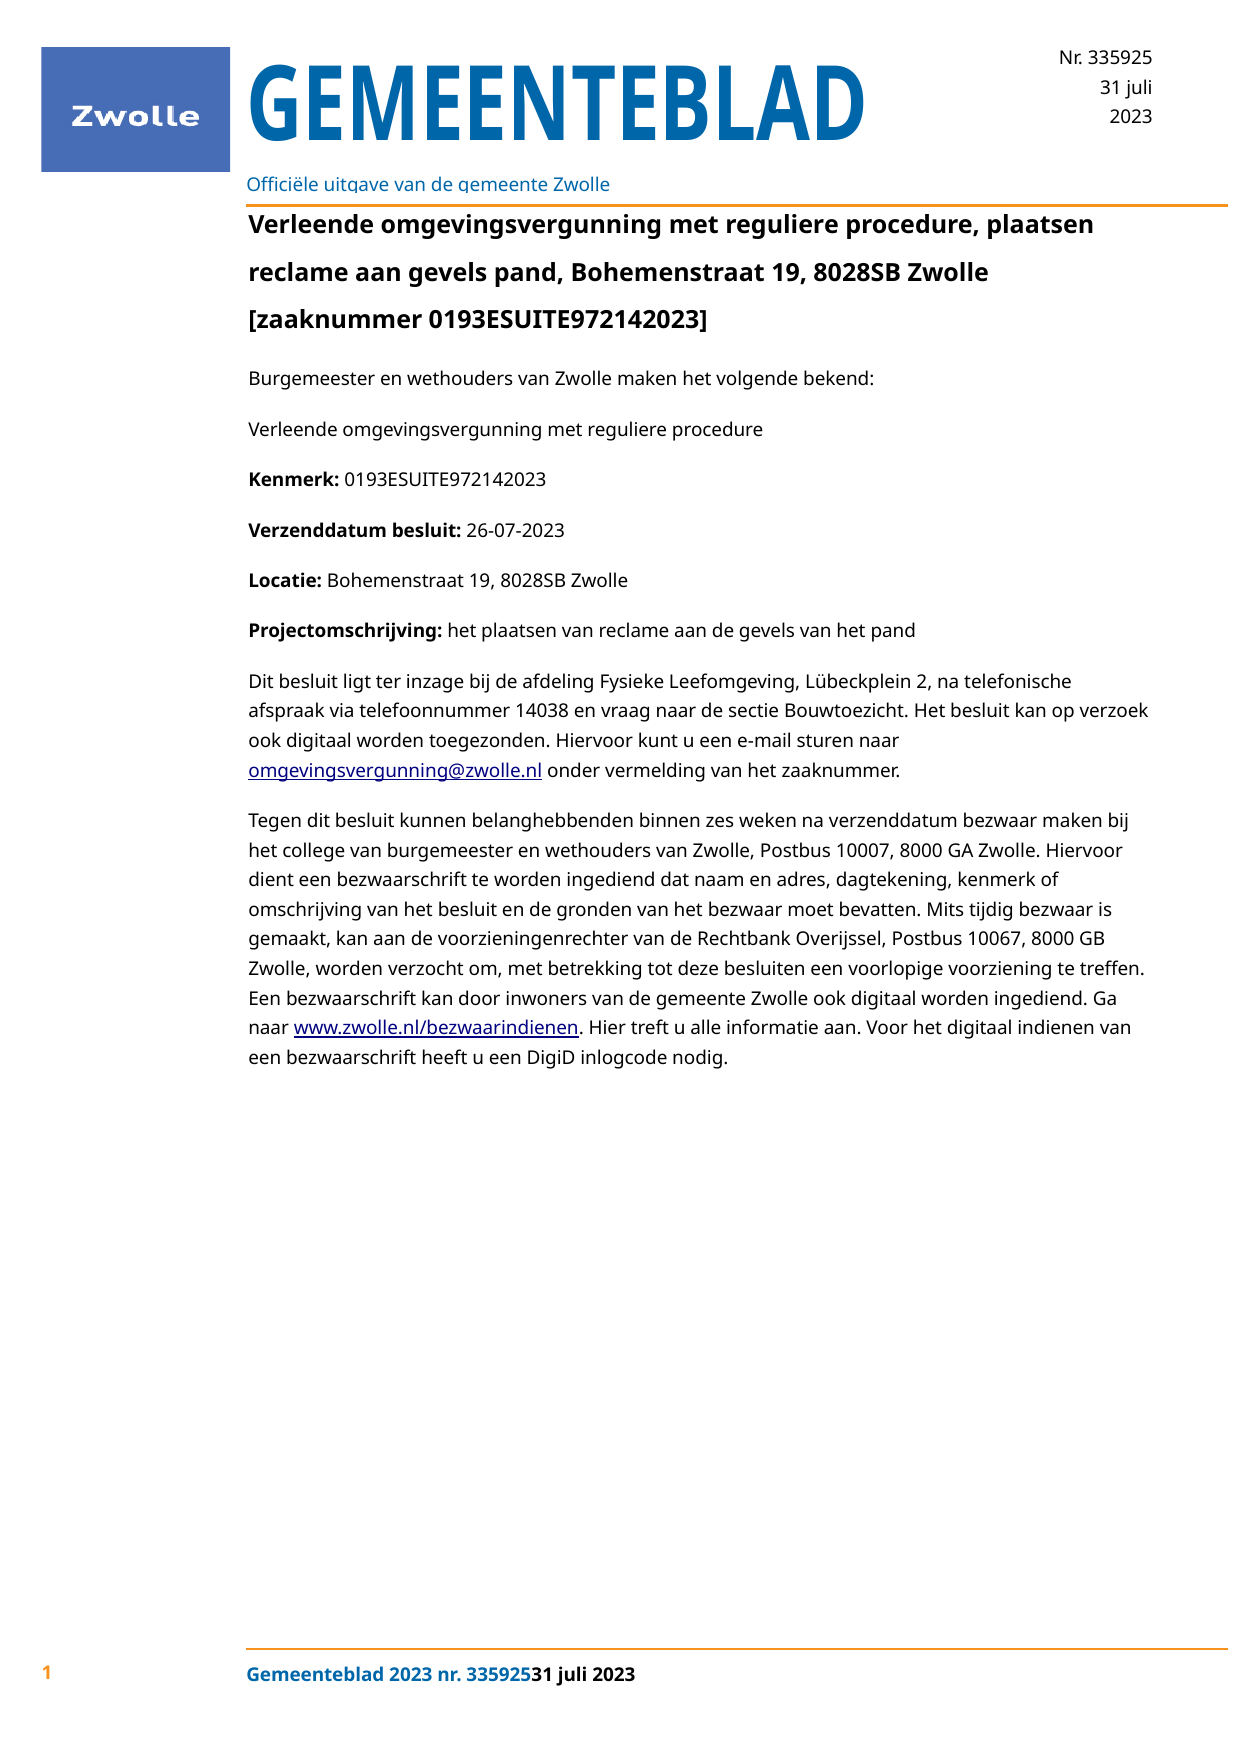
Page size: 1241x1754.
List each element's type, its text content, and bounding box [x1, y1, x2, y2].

text Burgemeester en wethouders van Zwolle maken het volgende bekend: [248, 366, 1152, 391]
text Kenmerk: 0193ESUITE972142023 [248, 466, 1152, 492]
text Verzenddatum besluit: 26-07-2023 [248, 517, 1152, 542]
text Dit besluit ligt ter inzage bij de afdeling Fysieke Leefomgeving, Lübeckplein 2, na telefonische afspraak via telefoonnummer 14038 en vraag naar de sectie Bouwtoezicht. Het besluit kan op verzoek ook digitaal worden toegezonden. Hiervoor kunt u een e-mail sturen naar omgevingsvergunning@zwolle.nl onder vermelding van het zaaknummer. [248, 668, 1152, 782]
text Verleende omgevingsvergunning met reguliere procedure [248, 416, 1152, 442]
picture [41, 47, 231, 172]
text Tegen dit besluit kunnen belanghebbenden binnen zes weken na verzenddatum bezwaar maken bij het college van burgemeester en wethouders van Zwolle, Postbus 10007, 8000 GA Zwolle. Hiervoor dient een bezwaarschrift te worden ingediend dat naam en adres, dagtekening, kenmerk of omschrijving van het besluit en de gronden van het bezwaar moet bevatten. Mits tijdig bezwaar is gemaakt, kan aan de voorzieningenrechter van de Rechtbank Overijssel, Postbus 10067, 8000 GB Zwolle, worden verzocht om, met betrekking tot deze besluiten een voorlopige voorziening te treffen. Een bezwaarschrift kan door inwoners van de gemeente Zwolle ook digitaal worden ingediend. Ga naar www.zwolle.nl/bezwaarindienen. Hier treft u alle informatie aan. Voor het digitaal indienen van een bezwaarschrift heeft u een DigiD inlogcode nodig. [248, 807, 1152, 1069]
text Verleende omgevingsvergunning met reguliere procedure, plaatsen reclame aan gevels pand, Bohemenstraat 19, 8028SB Zwolle [zaaknummer 0193ESUITE972142023] [248, 207, 1152, 336]
text Locatie: Bohemenstraat 19, 8028SB Zwolle [248, 567, 1152, 593]
text Projectomschrijving: het plaatsen van reclame aan de gevels van het pand [248, 618, 1152, 643]
